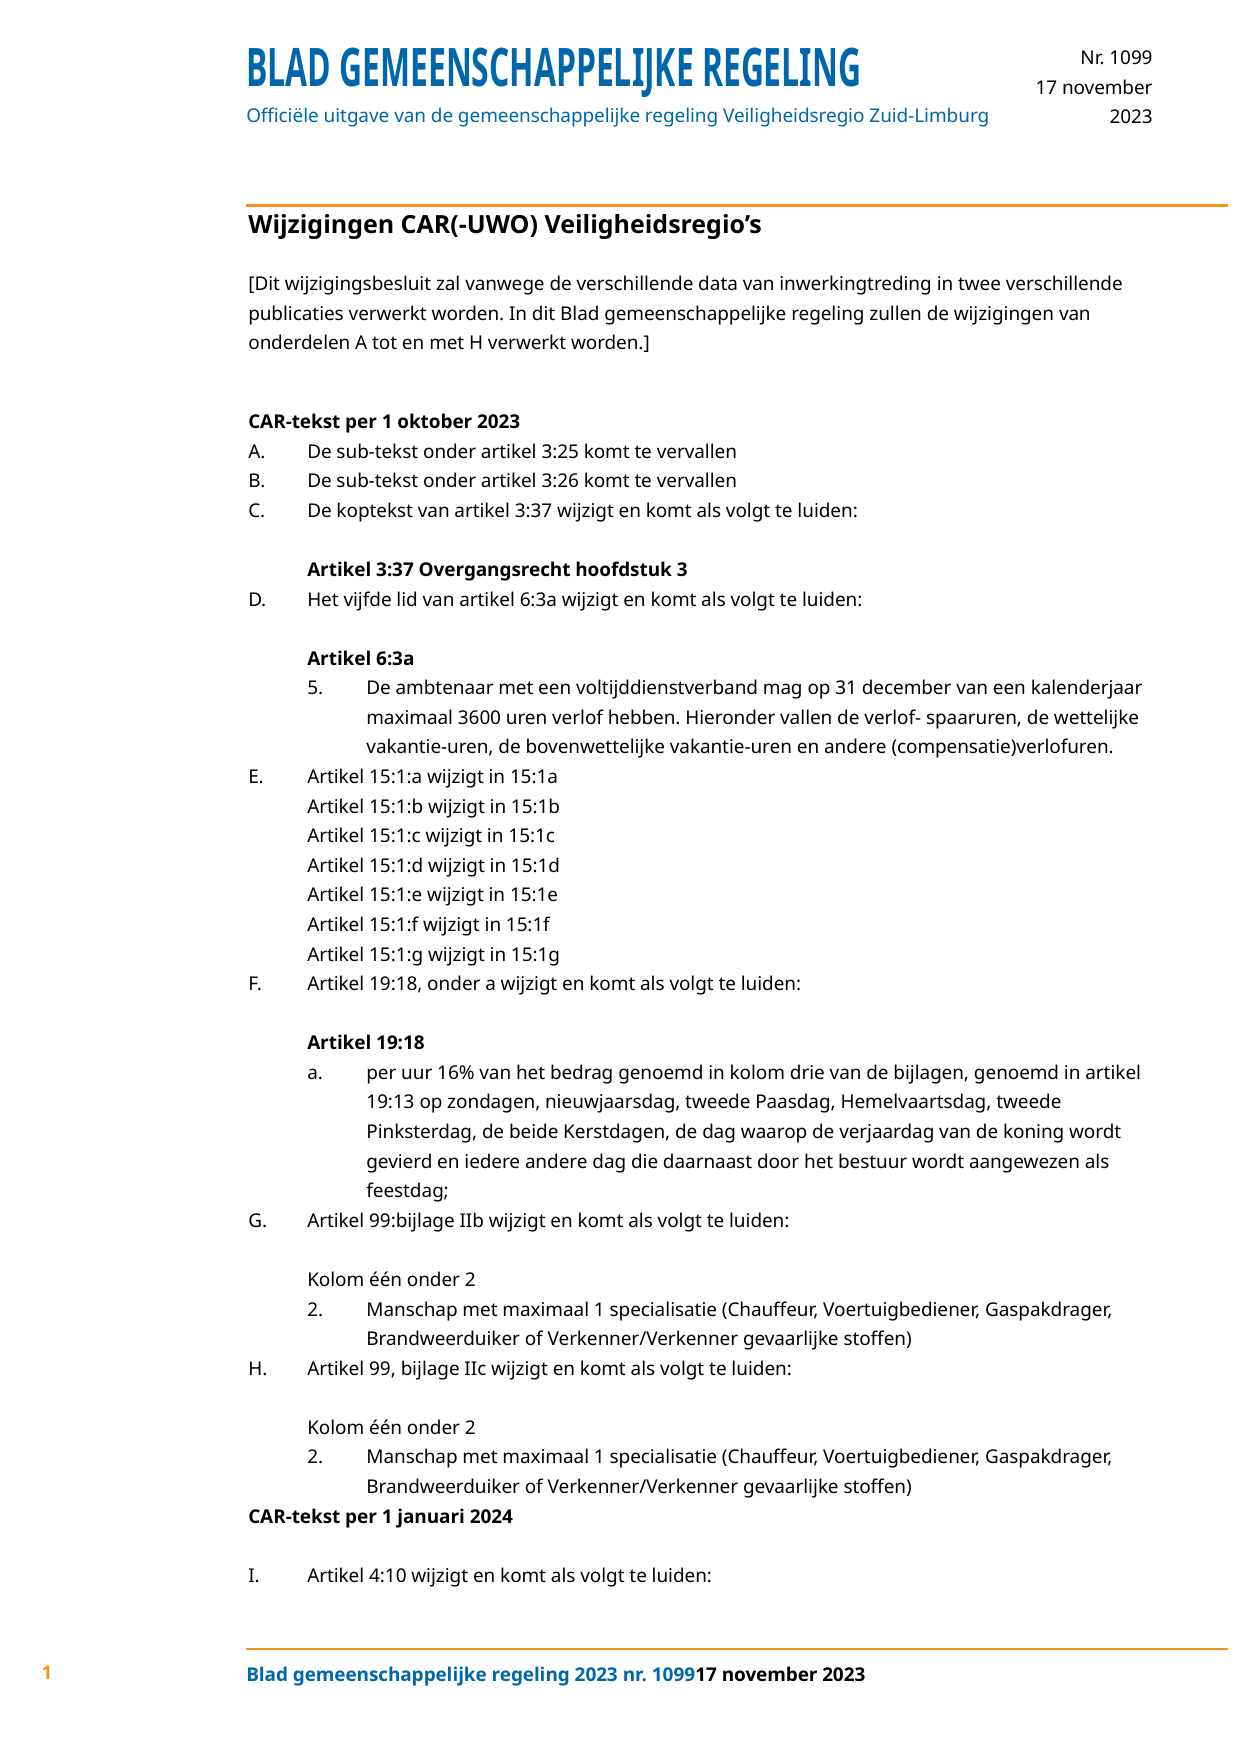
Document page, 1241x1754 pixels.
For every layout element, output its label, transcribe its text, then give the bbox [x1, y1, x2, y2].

list per uur 16% van het bedrag genoemd in kolom drie van de bijlagen, genoemd in artikel 19:13 op zondagen, nieuwjaarsdag, tweede Paasdag, Hemelvaartsdag, tweede Pinksterdag, de beide Kerstdagen, de dag waarop de verjaardag van de koning wordt gevierd en iedere andere dag die daarnaast door het bestuur wordt aangewezen als feestdag; [307, 1059, 1152, 1203]
list Artikel 15:1:f wijzigt in 15:1f [248, 911, 1152, 937]
list Artikel 15:1:g wijzigt in 15:1g [248, 941, 1152, 967]
text Wijzigingen CAR(-UWO) Veiligheidsregio’s [248, 207, 1152, 241]
list Artikel 3:37 Overgangsrecht hoofdstuk 3 [248, 556, 1152, 582]
list Kolom één onder 2 [248, 1266, 1152, 1292]
list Het vijfde lid van artikel 6:3a wijzigt en komt als volgt te luiden: [248, 586, 1152, 612]
list Manschap met maximaal 1 specialisatie (Chauffeur, Voertuigbediener, Gaspakdrager, Brandweerduiker of Verkenner/Verkenner gevaarlijke stoffen) [307, 1444, 1152, 1499]
list Artikel 15:1:a wijzigt in 15:1a [248, 763, 1152, 789]
list Artikel 4:10 wijzigt en komt als volgt te luiden: [248, 1562, 1152, 1588]
text CAR-tekst per 1 januari 2024 [248, 1503, 1152, 1529]
list Artikel 6:3a [248, 645, 1152, 671]
list Artikel 19:18, onder a wijzigt en komt als volgt te luiden: [248, 970, 1152, 996]
list Artikel 15:1:c wijzigt in 15:1c [248, 822, 1152, 848]
list De sub-tekst onder artikel 3:25 komt te vervallen [248, 438, 1152, 464]
list De sub-tekst onder artikel 3:26 komt te vervallen [248, 467, 1152, 493]
text CAR-tekst per 1 oktober 2023 [248, 408, 1152, 434]
list Artikel 15:1:e wijzigt in 15:1e [248, 882, 1152, 907]
list De koptekst van artikel 3:37 wijzigt en komt als volgt te luiden: [248, 497, 1152, 523]
text [Dit wijzigingsbesluit zal vanwege de verschillende data van inwerkingtreding in twee verschillende publicaties verwerkt worden. In dit Blad gemeenschappelijke regeling zullen de wijzigingen van onderdelen A tot en met H verwerkt worden.] [248, 270, 1152, 355]
list Artikel 15:1:d wijzigt in 15:1d [248, 852, 1152, 878]
list Artikel 19:18 [248, 1029, 1152, 1055]
list De ambtenaar met een voltijddienstverband mag op 31 december van een kalenderjaar maximaal 3600 uren verlof hebben. Hieronder vallen de verlof- spaaruren, de wettelijke vakantie-uren, de bovenwettelijke vakantie-uren en andere (compensatie)verlofuren. [307, 674, 1152, 759]
list Artikel 15:1:b wijzigt in 15:1b [248, 793, 1152, 819]
picture [41, 47, 231, 172]
list Artikel 99, bijlage IIc wijzigt en komt als volgt te luiden: [248, 1355, 1152, 1381]
list Artikel 99:bijlage IIb wijzigt en komt als volgt te luiden: [248, 1207, 1152, 1233]
list Manschap met maximaal 1 specialisatie (Chauffeur, Voertuigbediener, Gaspakdrager, Brandweerduiker of Verkenner/Verkenner gevaarlijke stoffen) [307, 1296, 1152, 1351]
list Kolom één onder 2 [248, 1414, 1152, 1440]
